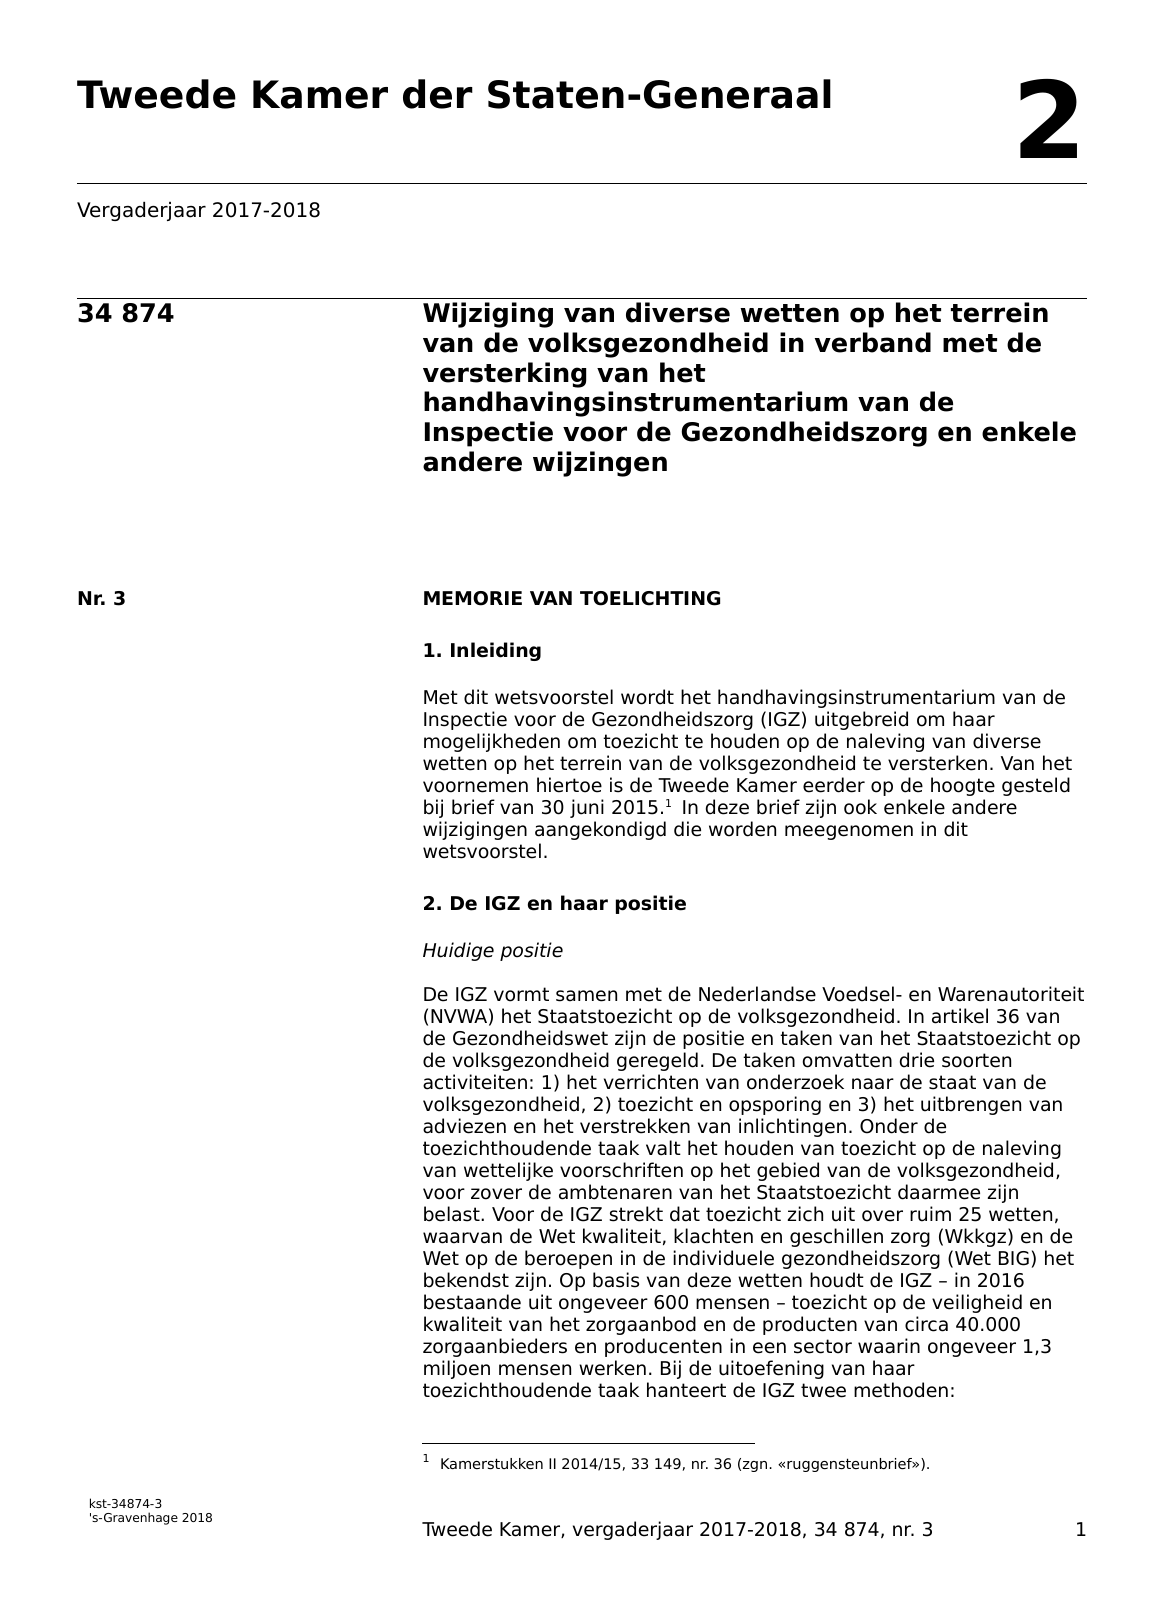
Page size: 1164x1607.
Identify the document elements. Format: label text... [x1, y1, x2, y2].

text kst-34874-3 [88, 1497, 323, 1511]
text Kamerstukken II 2014/15, 33 149, nr. 36 (zgn. «ruggensteunbrief»). [422, 1452, 1087, 1474]
subtitle 34 874 Wijziging van diverse wetten op het terrein van de volksgezondheid in verband met de versterking van het handhavingsinstrumentarium van de Inspectie voor de Gezondheidszorg en enkele andere wijzingen [77, 299, 1087, 477]
subtitle Nr. 3 MEMORIE VAN TOELICHTING [77, 588, 1087, 610]
text 's-Gravenhage 2018 [88, 1511, 323, 1525]
text De IGZ vormt samen met de Nederlandse Voedsel- en Warenautoriteit (NVWA) het Staatstoezicht op de volksgezondheid. In artikel 36 van de Gezondheidswet zijn de positie en taken van het Staatstoezicht op de volksgezondheid geregeld. De taken omvatten drie soorten activiteiten: 1) het verrichten van onderzoek naar de staat van de volksgezondheid, 2) toezicht en opsporing en 3) het uitbrengen van adviezen en het verstrekken van inlichtingen. Onder de toezichthoudende taak valt het houden van toezicht op de naleving van wettelijke voorschriften op het gebied van de volksgezondheid, voor zover de ambtenaren van het Staatstoezicht daarmee zijn belast. Voor de IGZ strekt dat toezicht zich uit over ruim 25 wetten, waarvan de Wet kwaliteit, klachten en geschillen zorg (Wkkgz) en de Wet op de beroepen in de individuele gezondheidszorg (Wet BIG) het bekendst zijn. Op basis van deze wetten houdt de IGZ – in 2016 bestaande uit ongeveer 600 mensen – toezicht op de veiligheid en kwaliteit van het zorgaanbod en de producten van circa 40.000 zorgaanbieders en producenten in een sector waarin ongeveer 1,3 miljoen mensen werken. Bij de uitoefening van haar toezichthoudende taak hanteert de IGZ twee methoden: [422, 984, 1087, 1402]
table_cell Vergaderjaar 2017-2018 [77, 184, 1087, 298]
table_header 2 [886, 59, 1087, 183]
subtitle 2. De IGZ en haar positie [422, 893, 1087, 915]
text Met dit wetsvoorstel wordt het handhavingsinstrumentarium van de Inspectie voor de Gezondheidszorg (IGZ) uitgebreid om haar mogelijkheden om toezicht te houden op de naleving van diverse wetten op het terrein van de volksgezondheid te versterken. Van het voornemen hiertoe is de Tweede Kamer eerder op de hoogte gesteld bij brief van 30 juni 2015. In deze brief zijn ook enkele andere wijzigingen aangekondigd die worden meegenomen in dit wetsvoorstel. [422, 687, 1087, 863]
subtitle Huidige positie [422, 940, 1087, 962]
subtitle 1. Inleiding [422, 640, 1087, 662]
table_header Tweede Kamer der Staten-Generaal [77, 59, 886, 183]
